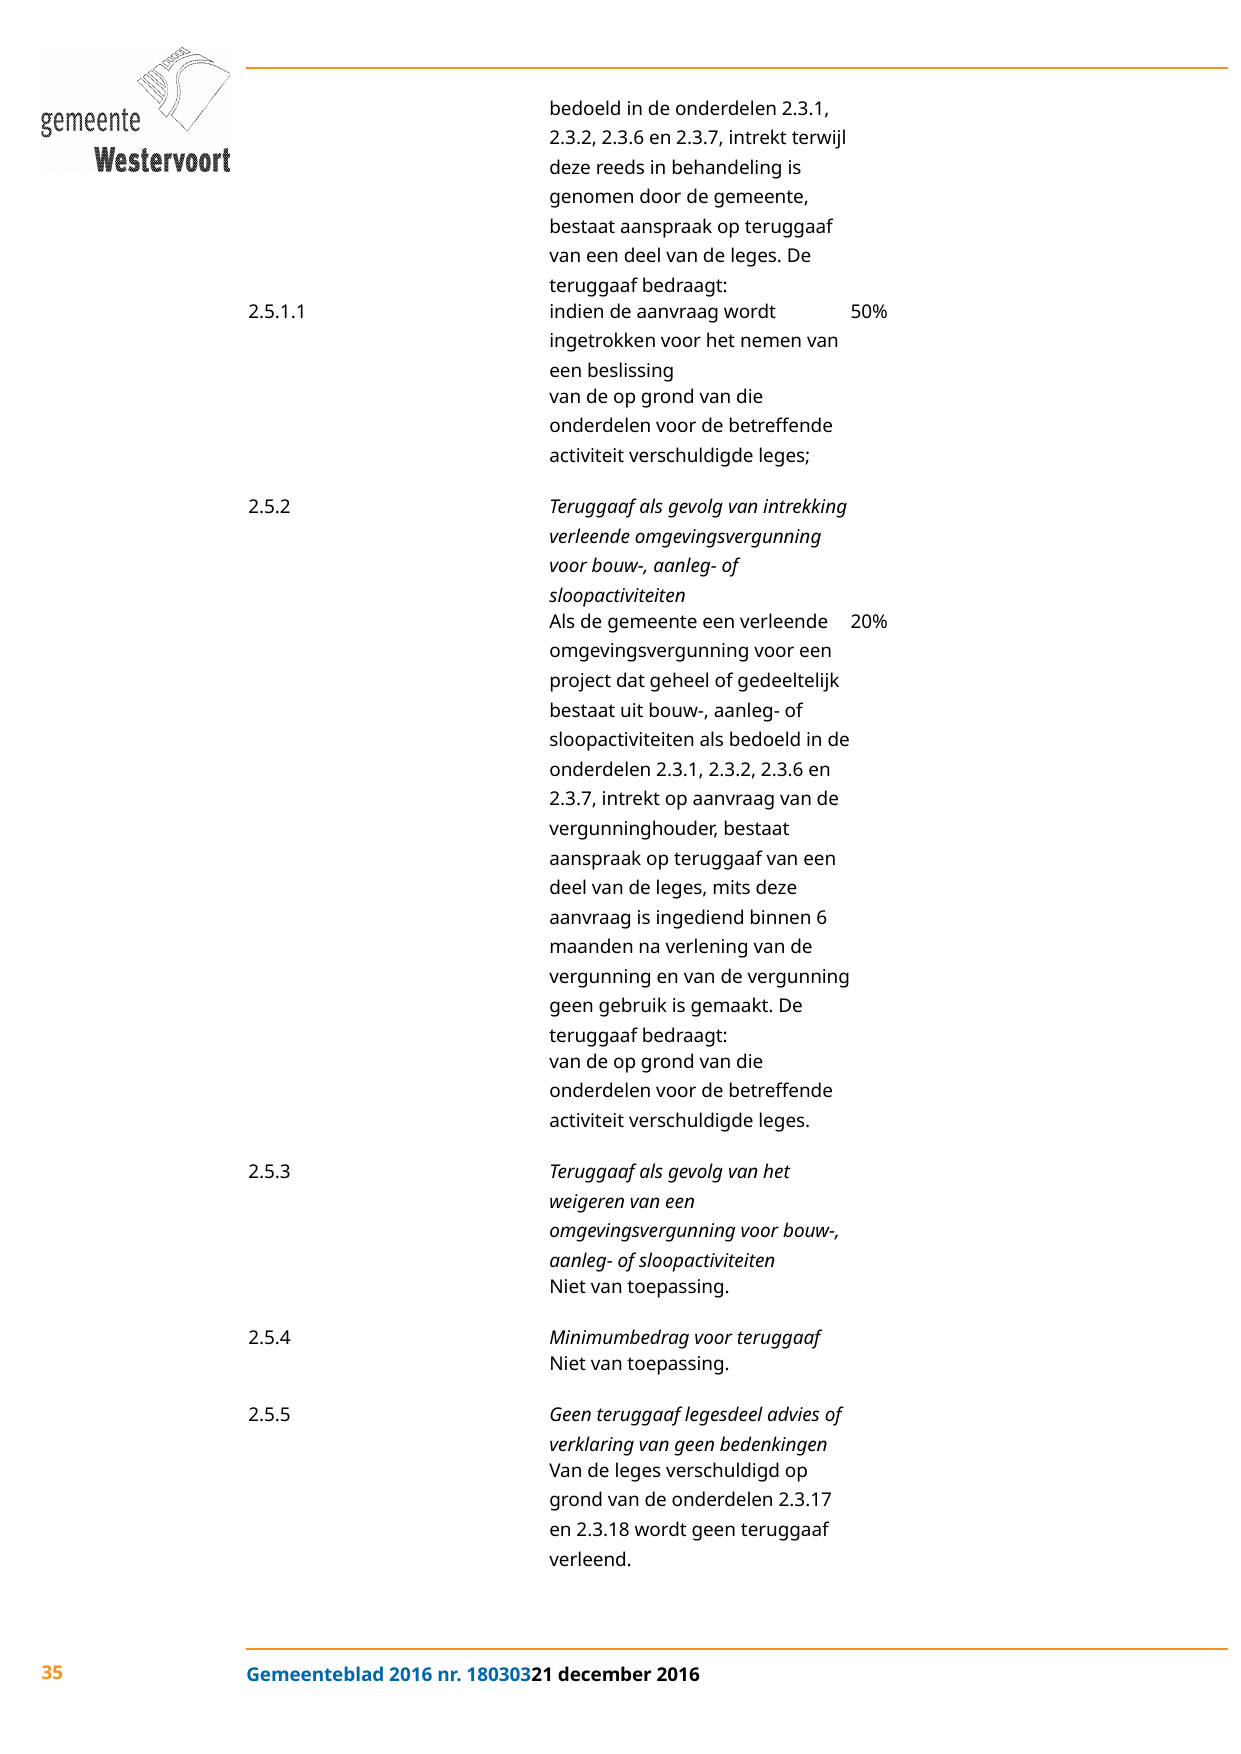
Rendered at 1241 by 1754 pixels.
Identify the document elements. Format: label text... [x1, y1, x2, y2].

table_cell 2.5.4 [248, 1325, 549, 1350]
table_cell [850, 1159, 1152, 1273]
table_cell Niet van toepassing. [549, 1273, 850, 1299]
table_cell [850, 1402, 1152, 1457]
table_cell [248, 1273, 549, 1299]
table_cell 2.5.1.1 [248, 298, 549, 383]
table_cell 50% [850, 298, 1152, 383]
table_cell [850, 1376, 1152, 1402]
table_cell Teruggaaf als gevolg van het weigeren van een omgevingsvergunning voor bouw-, aanleg- of sloopactiviteiten [549, 1159, 850, 1273]
table_cell 2.5.5 [248, 1402, 549, 1457]
table_cell [549, 1376, 850, 1402]
table_cell [850, 1350, 1152, 1376]
table_cell [248, 1048, 549, 1133]
table_cell [549, 1299, 850, 1324]
table_cell [248, 1376, 549, 1402]
table_cell [248, 95, 549, 298]
table_cell [850, 468, 1152, 493]
table_cell [248, 468, 549, 493]
table_cell [248, 1299, 549, 1324]
table_cell indien de aanvraag wordt ingetrokken voor het nemen van een beslissing [549, 298, 850, 383]
table_cell van de op grond van die onderdelen voor de betreffende activiteit verschuldigde leges; [549, 383, 850, 468]
table_cell [248, 1133, 549, 1158]
table_cell Niet van toepassing. [549, 1350, 850, 1376]
table_cell [248, 1457, 549, 1571]
table_cell van de op grond van die onderdelen voor de betreffende activiteit verschuldigde leges. [549, 1048, 850, 1133]
table_cell Teruggaaf als gevolg van intrekking verleende omgevingsvergunning voor bouw-, aanleg- of sloopactiviteiten [549, 494, 850, 608]
table_cell [850, 1325, 1152, 1350]
table_cell [549, 468, 850, 493]
table_cell [850, 1299, 1152, 1324]
table_cell [850, 1273, 1152, 1299]
table_cell [850, 1457, 1152, 1571]
table_cell [850, 1133, 1152, 1158]
table_cell [248, 608, 549, 1048]
table_cell bedoeld in de onderdelen 2.3.1, 2.3.2, 2.3.6 en 2.3.7, intrekt terwijl deze reeds in behandeling is genomen door de gemeente, bestaat aanspraak op teruggaaf van een deel van de leges. De teruggaaf bedraagt: [549, 95, 850, 298]
table_cell 2.5.2 [248, 494, 549, 608]
table_cell Minimumbedrag voor teruggaaf [549, 1325, 850, 1350]
table_cell [549, 1133, 850, 1158]
table_cell 20% [850, 608, 1152, 1048]
picture [41, 47, 231, 172]
table_cell Als de gemeente een verleende omgevingsvergunning voor een project dat geheel of gedeeltelijk bestaat uit bouw-, aanleg- of sloopactiviteiten als bedoeld in de onderdelen 2.3.1, 2.3.2, 2.3.6 en 2.3.7, intrekt op aanvraag van de vergunninghouder, bestaat aanspraak op teruggaaf van een deel van de leges, mits deze aanvraag is ingediend binnen 6 maanden na verlening van de vergunning en van de vergunning geen gebruik is gemaakt. De teruggaaf bedraagt: [549, 608, 850, 1048]
table_cell [850, 494, 1152, 608]
table_cell [248, 383, 549, 468]
table_cell [248, 1350, 549, 1376]
table_cell 2.5.3 [248, 1159, 549, 1273]
table_cell Geen teruggaaf legesdeel advies of verklaring van geen bedenkingen [549, 1402, 850, 1457]
table_cell [850, 95, 1152, 298]
table_cell Van de leges verschuldigd op grond van de onderdelen 2.3.17 en 2.3.18 wordt geen teruggaaf verleend. [549, 1457, 850, 1571]
